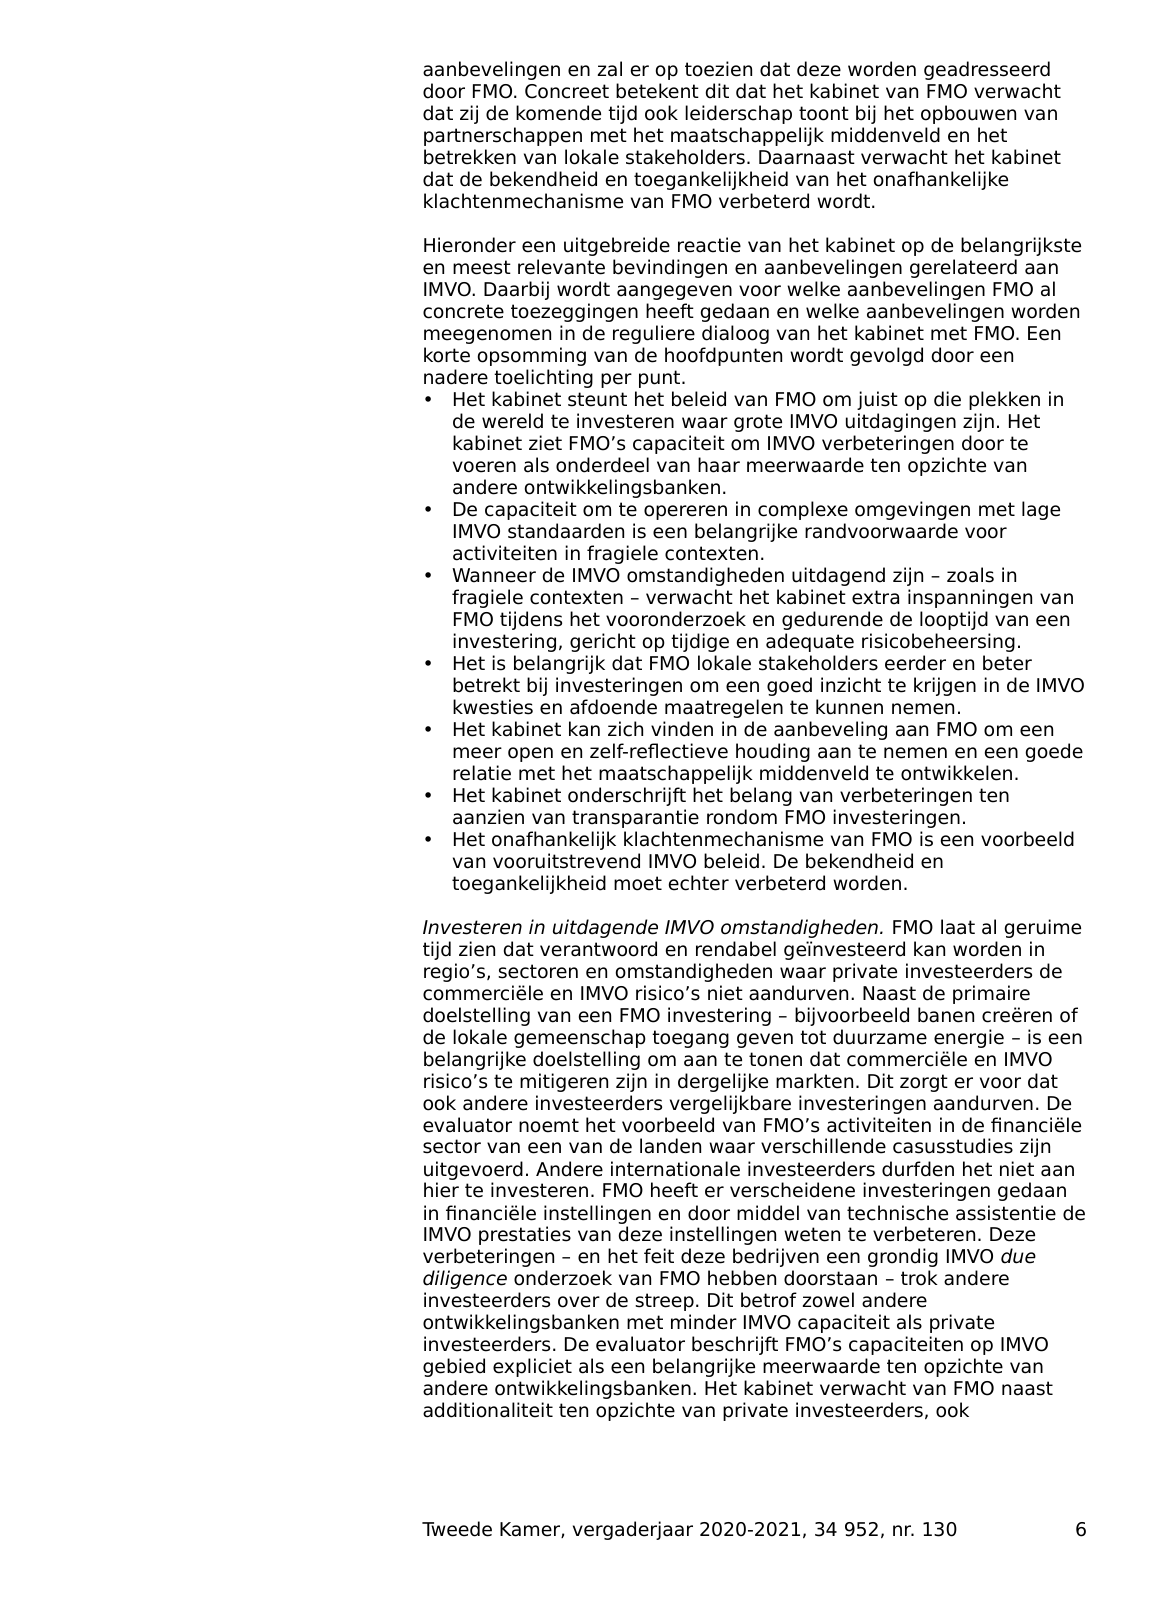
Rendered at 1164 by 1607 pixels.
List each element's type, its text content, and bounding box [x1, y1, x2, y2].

text • Wanneer de IMVO omstandigheden uitdagend zijn – zoals in fragiele contexten – verwacht het kabinet extra inspanningen van FMO tijdens het vooronderzoek en gedurende de looptijd van een investering, gericht op tijdige en adequate risicobeheersing. [422, 565, 1087, 653]
text Hieronder een uitgebreide reactie van het kabinet op de belangrijkste en meest relevante bevindingen en aanbevelingen gerelateerd aan IMVO. Daarbij wordt aangegeven voor welke aanbevelingen FMO al concrete toezeggingen heeft gedaan en welke aanbevelingen worden meegenomen in de reguliere dialoog van het kabinet met FMO. Een korte opsomming van de hoofdpunten wordt gevolgd door een nadere toelichting per punt. [422, 235, 1087, 389]
text Investeren in uitdagende IMVO omstandigheden. FMO laat al geruime tijd zien dat verantwoord en rendabel geïnvesteerd kan worden in regio’s, sectoren en omstandigheden waar private investeerders de commerciële en IMVO risico’s niet aandurven. Naast de primaire doelstelling van een FMO investering – bijvoorbeeld banen creëren of de lokale gemeenschap toegang geven tot duurzame energie – is een belangrijke doelstelling om aan te tonen dat commerciële en IMVO risico’s te mitigeren zijn in dergelijke markten. Dit zorgt er voor dat ook andere investeerders vergelijkbare investeringen aandurven. De evaluator noemt het voorbeeld van FMO’s activiteiten in de financiële sector van een van de landen waar verschillende casusstudies zijn uitgevoerd. Andere internationale investeerders durfden het niet aan hier te investeren. FMO heeft er verscheidene investeringen gedaan in financiële instellingen en door middel van technische assistentie de IMVO prestaties van deze instellingen weten te verbeteren. Deze verbeteringen – en het feit deze bedrijven een grondig IMVO due diligence onderzoek van FMO hebben doorstaan – trok andere investeerders over de streep. Dit betrof zowel andere ontwikkelingsbanken met minder IMVO capaciteit als private investeerders. De evaluator beschrijft FMO’s capaciteiten op IMVO gebied expliciet als een belangrijke meerwaarde ten opzichte van andere ontwikkelingsbanken. Het kabinet verwacht van FMO naast additionaliteit ten opzichte van private investeerders, ook [422, 917, 1087, 1422]
text • Het kabinet steunt het beleid van FMO om juist op die plekken in de wereld te investeren waar grote IMVO uitdagingen zijn. Het kabinet ziet FMO’s capaciteit om IMVO verbeteringen door te voeren als onderdeel van haar meerwaarde ten opzichte van andere ontwikkelingsbanken. [422, 389, 1087, 499]
text • Het onafhankelijk klachtenmechanisme van FMO is een voorbeeld van vooruitstrevend IMVO beleid. De bekendheid en toegankelijkheid moet echter verbeterd worden. [422, 828, 1087, 894]
text • De capaciteit om te opereren in complexe omgevingen met lage IMVO standaarden is een belangrijke randvoorwaarde voor activiteiten in fragiele contexten. [422, 499, 1087, 565]
text • Het kabinet kan zich vinden in de aanbeveling aan FMO om een meer open en zelf-reflectieve houding aan te nemen en een goede relatie met het maatschappelijk middenveld te ontwikkelen. [422, 719, 1087, 784]
text • Het kabinet onderschrijft het belang van verbeteringen ten aanzien van transparantie rondom FMO investeringen. [422, 784, 1087, 828]
text • Het is belangrijk dat FMO lokale stakeholders eerder en beter betrekt bij investeringen om een goed inzicht te krijgen in de IMVO kwesties en afdoende maatregelen te kunnen nemen. [422, 653, 1087, 719]
text aanbevelingen en zal er op toezien dat deze worden geadresseerd door FMO. Concreet betekent dit dat het kabinet van FMO verwacht dat zij de komende tijd ook leiderschap toont bij het opbouwen van partnerschappen met het maatschappelijk middenveld en het betrekken van lokale stakeholders. Daarnaast verwacht het kabinet dat de bekendheid en toegankelijkheid van het onafhankelijke klachtenmechanisme van FMO verbeterd wordt. [422, 59, 1087, 213]
